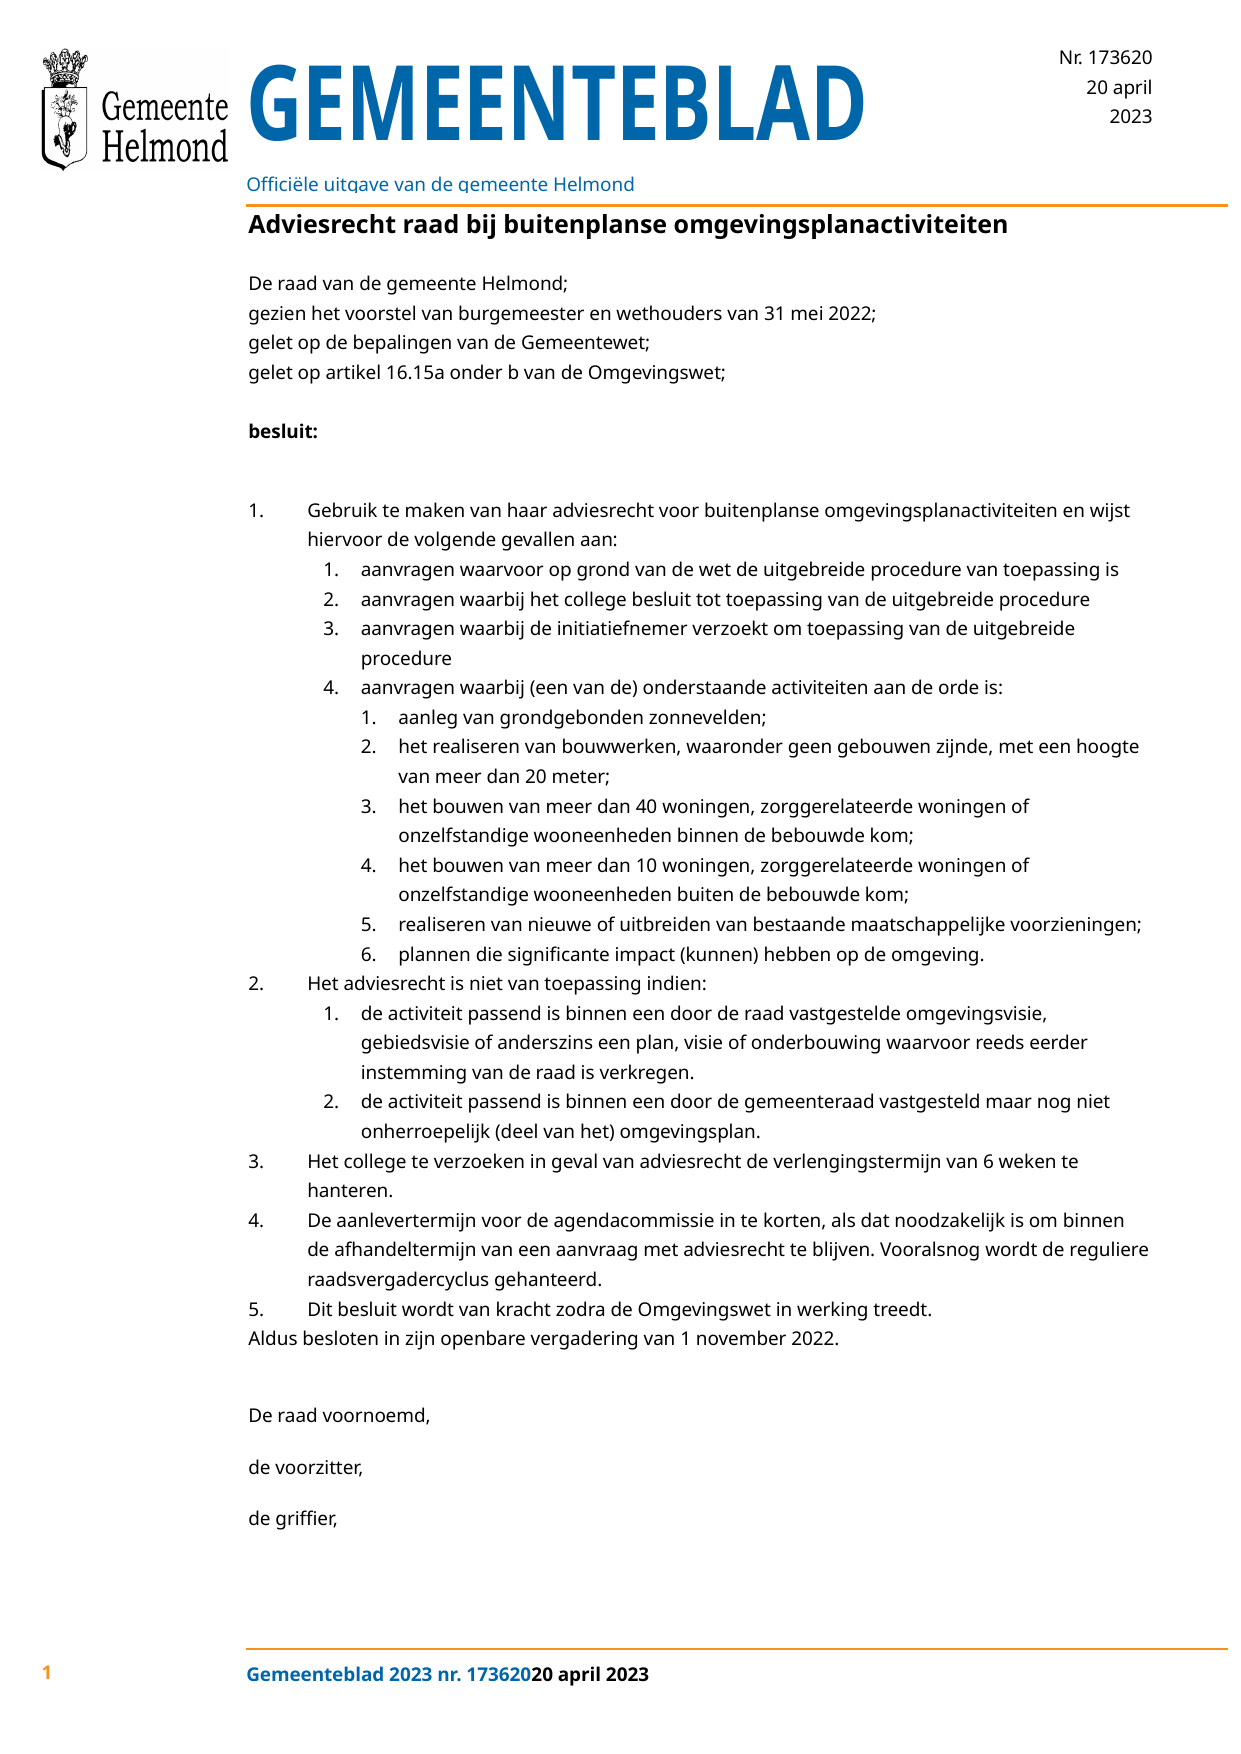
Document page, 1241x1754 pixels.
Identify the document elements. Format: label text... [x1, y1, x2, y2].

list de activiteit passend is binnen een door de gemeenteraad vastgesteld maar nog niet onherroepelijk (deel van het) omgevingsplan. [323, 1089, 1152, 1144]
list het bouwen van meer dan 40 woningen, zorggerelateerde woningen of onzelfstandige wooneenheden binnen de bebouwde kom; [361, 793, 1152, 848]
text gelet op de bepalingen van de Gemeentewet; [248, 329, 1152, 355]
text gezien het voorstel van burgemeester en wethouders van 31 mei 2022; [248, 300, 1152, 326]
list Dit besluit wordt van kracht zodra de Omgevingswet in werking treedt. [248, 1296, 1152, 1322]
text De raad van de gemeente Helmond; [248, 270, 1152, 296]
text gelet op artikel 16.15a onder b van de Omgevingswet; [248, 359, 1152, 385]
list De aanlevertermijn voor de agendacommissie in te korten, als dat noodzakelijk is om binnen de afhandeltermijn van een aanvraag met adviesrecht te blijven. Vooralsnog wordt de reguliere raadsvergadercyclus gehanteerd. [248, 1207, 1152, 1292]
list aanvragen waarbij het college besluit tot toepassing van de uitgebreide procedure [323, 586, 1152, 612]
text Adviesrecht raad bij buitenplanse omgevingsplanactiviteiten [248, 207, 1152, 241]
text De raad voornoemd, [248, 1403, 1152, 1428]
list Gebruik te maken van haar adviesrecht voor buitenplanse omgevingsplanactiviteiten en wijst hiervoor de volgende gevallen aan: [248, 497, 1152, 552]
text de griffier, [248, 1506, 1152, 1531]
list Het college te verzoeken in geval van adviesrecht de verlengingstermijn van 6 weken te hanteren. [248, 1148, 1152, 1203]
list het bouwen van meer dan 10 woningen, zorggerelateerde woningen of onzelfstandige wooneenheden buiten de bebouwde kom; [361, 852, 1152, 907]
list aanleg van grondgebonden zonnevelden; [361, 704, 1152, 730]
text Aldus besloten in zijn openbare vergadering van 1 november 2022. [248, 1325, 1152, 1351]
list plannen die significante impact (kunnen) hebben op de omgeving. [361, 941, 1152, 967]
list realiseren van nieuwe of uitbreiden van bestaande maatschappelijke voorzieningen; [361, 911, 1152, 937]
list de activiteit passend is binnen een door de raad vastgestelde omgevingsvisie, gebiedsvisie of anderszins een plan, visie of onderbouwing waarvoor reeds eerder instemming van de raad is verkregen. [323, 1000, 1152, 1085]
list aanvragen waarvoor op grond van de wet de uitgebreide procedure van toepassing is [323, 556, 1152, 582]
text de voorzitter, [248, 1454, 1152, 1480]
list Het adviesrecht is niet van toepassing indien: [248, 970, 1152, 996]
list aanvragen waarbij de initiatiefnemer verzoekt om toepassing van de uitgebreide procedure [323, 615, 1152, 671]
list het realiseren van bouwwerken, waaronder geen gebouwen zijnde, met een hoogte van meer dan 20 meter; [361, 734, 1152, 789]
text besluit: [248, 418, 1152, 444]
list aanvragen waarbij (een van de) onderstaande activiteiten aan de orde is: [323, 674, 1152, 700]
picture [41, 47, 231, 172]
